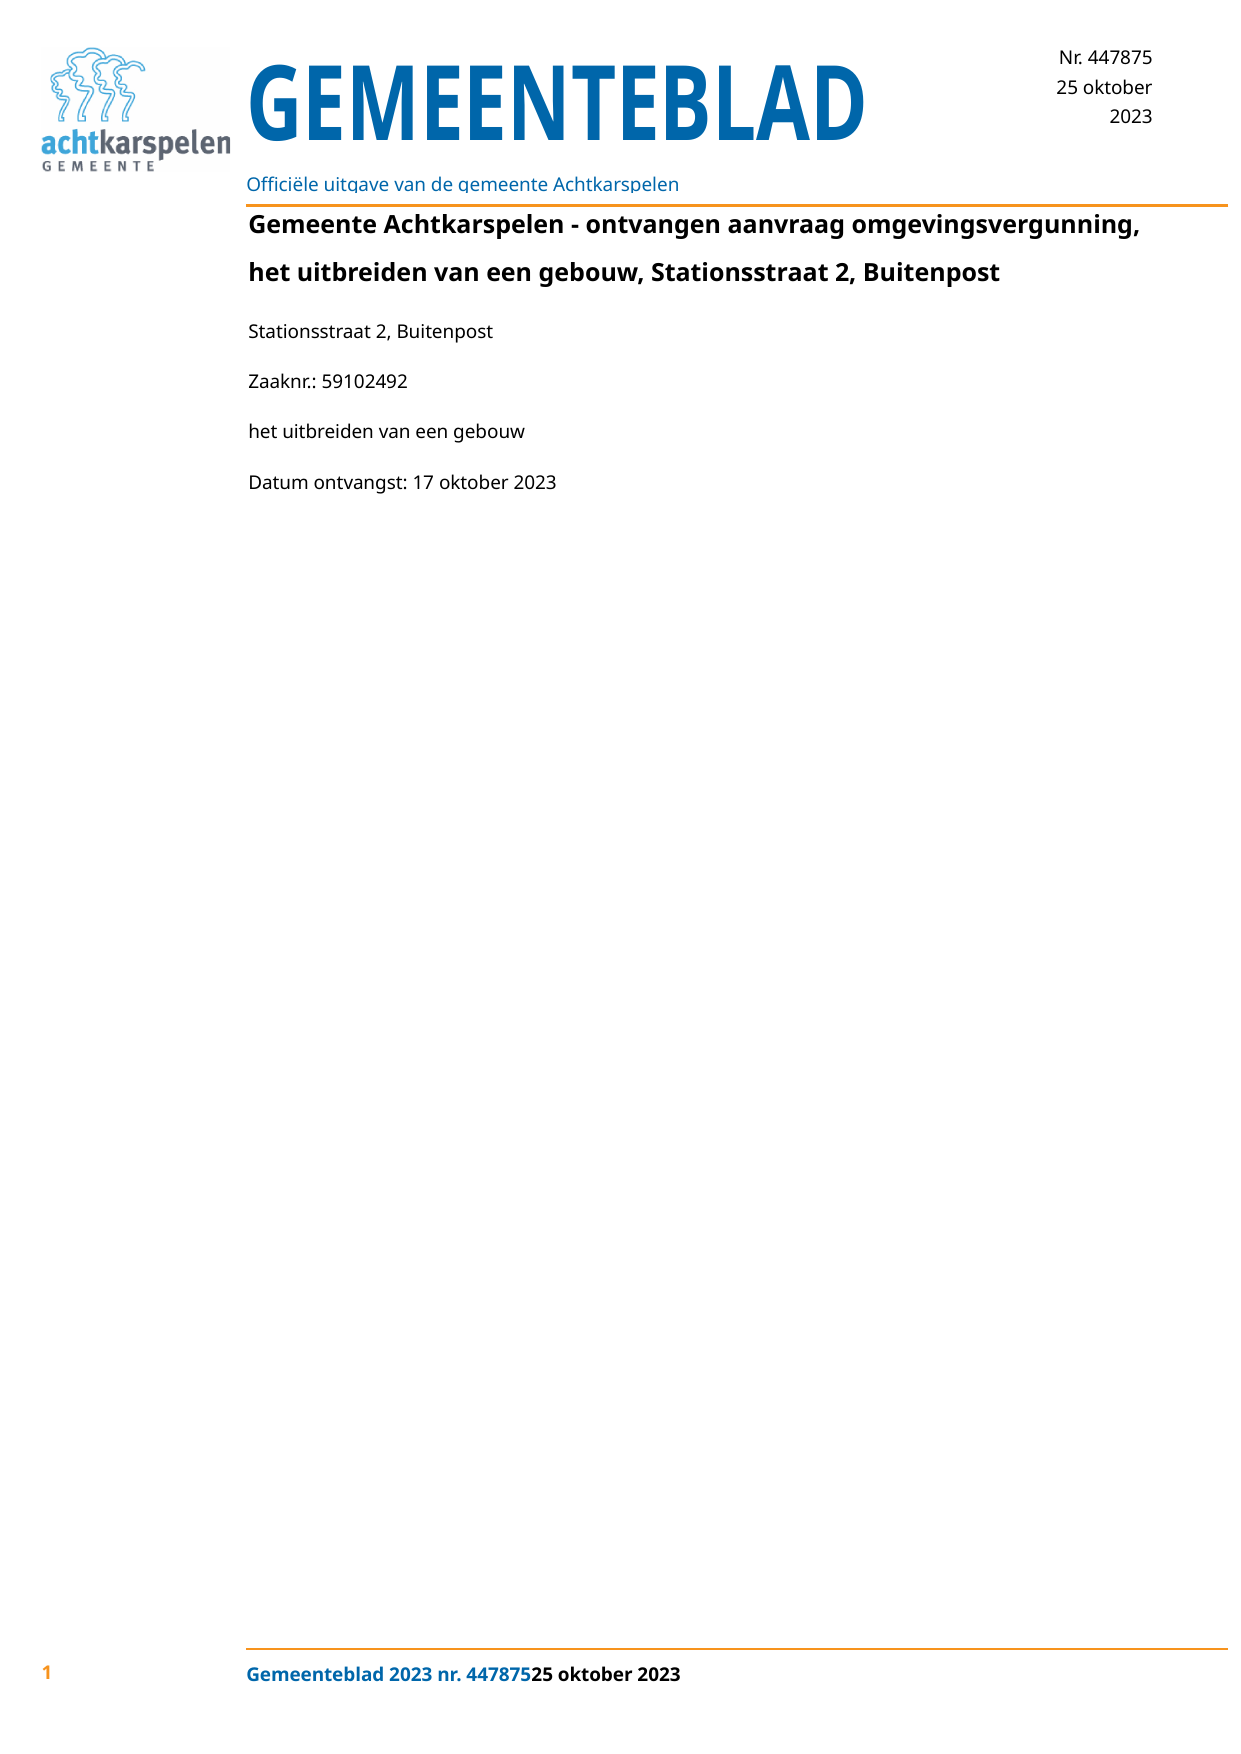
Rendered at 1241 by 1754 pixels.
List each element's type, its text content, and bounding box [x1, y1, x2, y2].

text Datum ontvangst: 17 oktober 2023 [248, 469, 1152, 495]
text Gemeente Achtkarspelen - ontvangen aanvraag omgevingsvergunning, het uitbreiden van een gebouw, Stationsstraat 2, Buitenpost [248, 207, 1152, 288]
text Stationsstraat 2, Buitenpost [248, 318, 1152, 344]
text het uitbreiden van een gebouw [248, 419, 1152, 444]
text Zaaknr.: 59102492 [248, 368, 1152, 394]
picture [41, 47, 231, 172]
